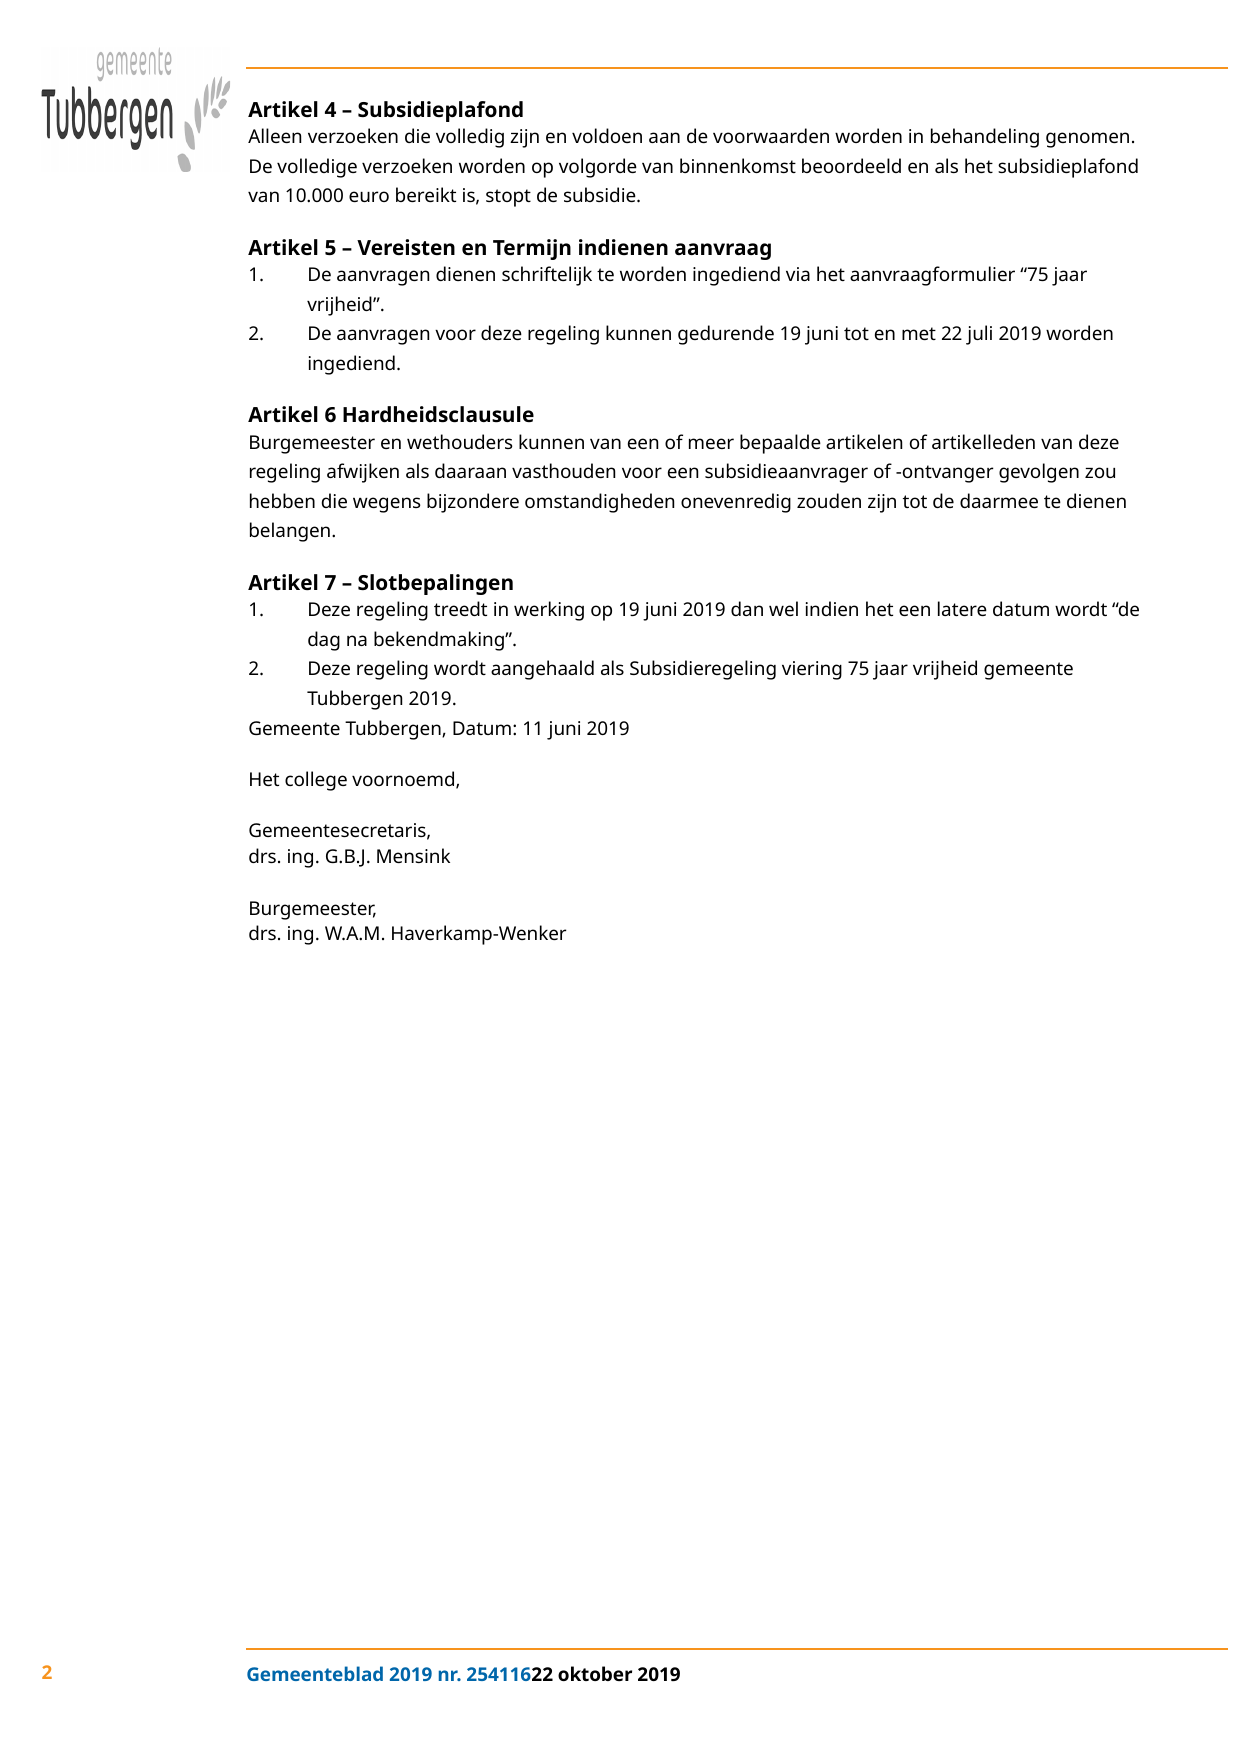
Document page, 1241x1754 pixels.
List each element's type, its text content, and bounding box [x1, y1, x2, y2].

list Deze regeling wordt aangehaald als Subsidieregeling viering 75 jaar vrijheid gemeente Tubbergen 2019. [248, 656, 1152, 711]
text Artikel 7 – Slotbepalingen [248, 568, 1152, 596]
list Deze regeling treedt in werking op 19 juni 2019 dan wel indien het een latere datum wordt “de dag na bekendmaking”. [248, 596, 1152, 652]
text drs. ing. W.A.M. Haverkamp-Wenker [248, 921, 1152, 946]
text Burgemeester en wethouders kunnen van een of meer bepaalde artikelen of artikelleden van deze regeling afwijken als daaraan vasthouden voor een subsidieaanvrager of -ontvanger gevolgen zou hebben die wegens bijzondere omstandigheden onevenredig zouden zijn tot de daarmee te dienen belangen. [248, 429, 1152, 543]
list De aanvragen voor deze regeling kunnen gedurende 19 juni tot en met 22 juli 2019 worden ingediend. [248, 320, 1152, 376]
text Het college voornoemd, [248, 766, 1152, 792]
text Artikel 5 – Vereisten en Termijn indienen aanvraag [248, 233, 1152, 261]
text Gemeente Tubbergen, Datum: 11 juni 2019 [248, 715, 1152, 741]
text Artikel 4 – Subsidieplafond [248, 95, 1152, 123]
text Alleen verzoeken die volledig zijn en voldoen aan de voorwaarden worden in behandeling genomen. De volledige verzoeken worden op volgorde van binnenkomst beoordeeld en als het subsidieplafond van 10.000 euro bereikt is, stopt de subsidie. [248, 123, 1152, 208]
list De aanvragen dienen schriftelijk te worden ingediend via het aanvraagformulier “75 jaar vrijheid”. [248, 261, 1152, 317]
text Gemeentesecretaris, [248, 818, 1152, 843]
picture [41, 47, 231, 172]
text Artikel 6 Hardheidsclausule [248, 400, 1152, 429]
text Burgemeester, [248, 895, 1152, 921]
text drs. ing. G.B.J. Mensink [248, 843, 1152, 869]
